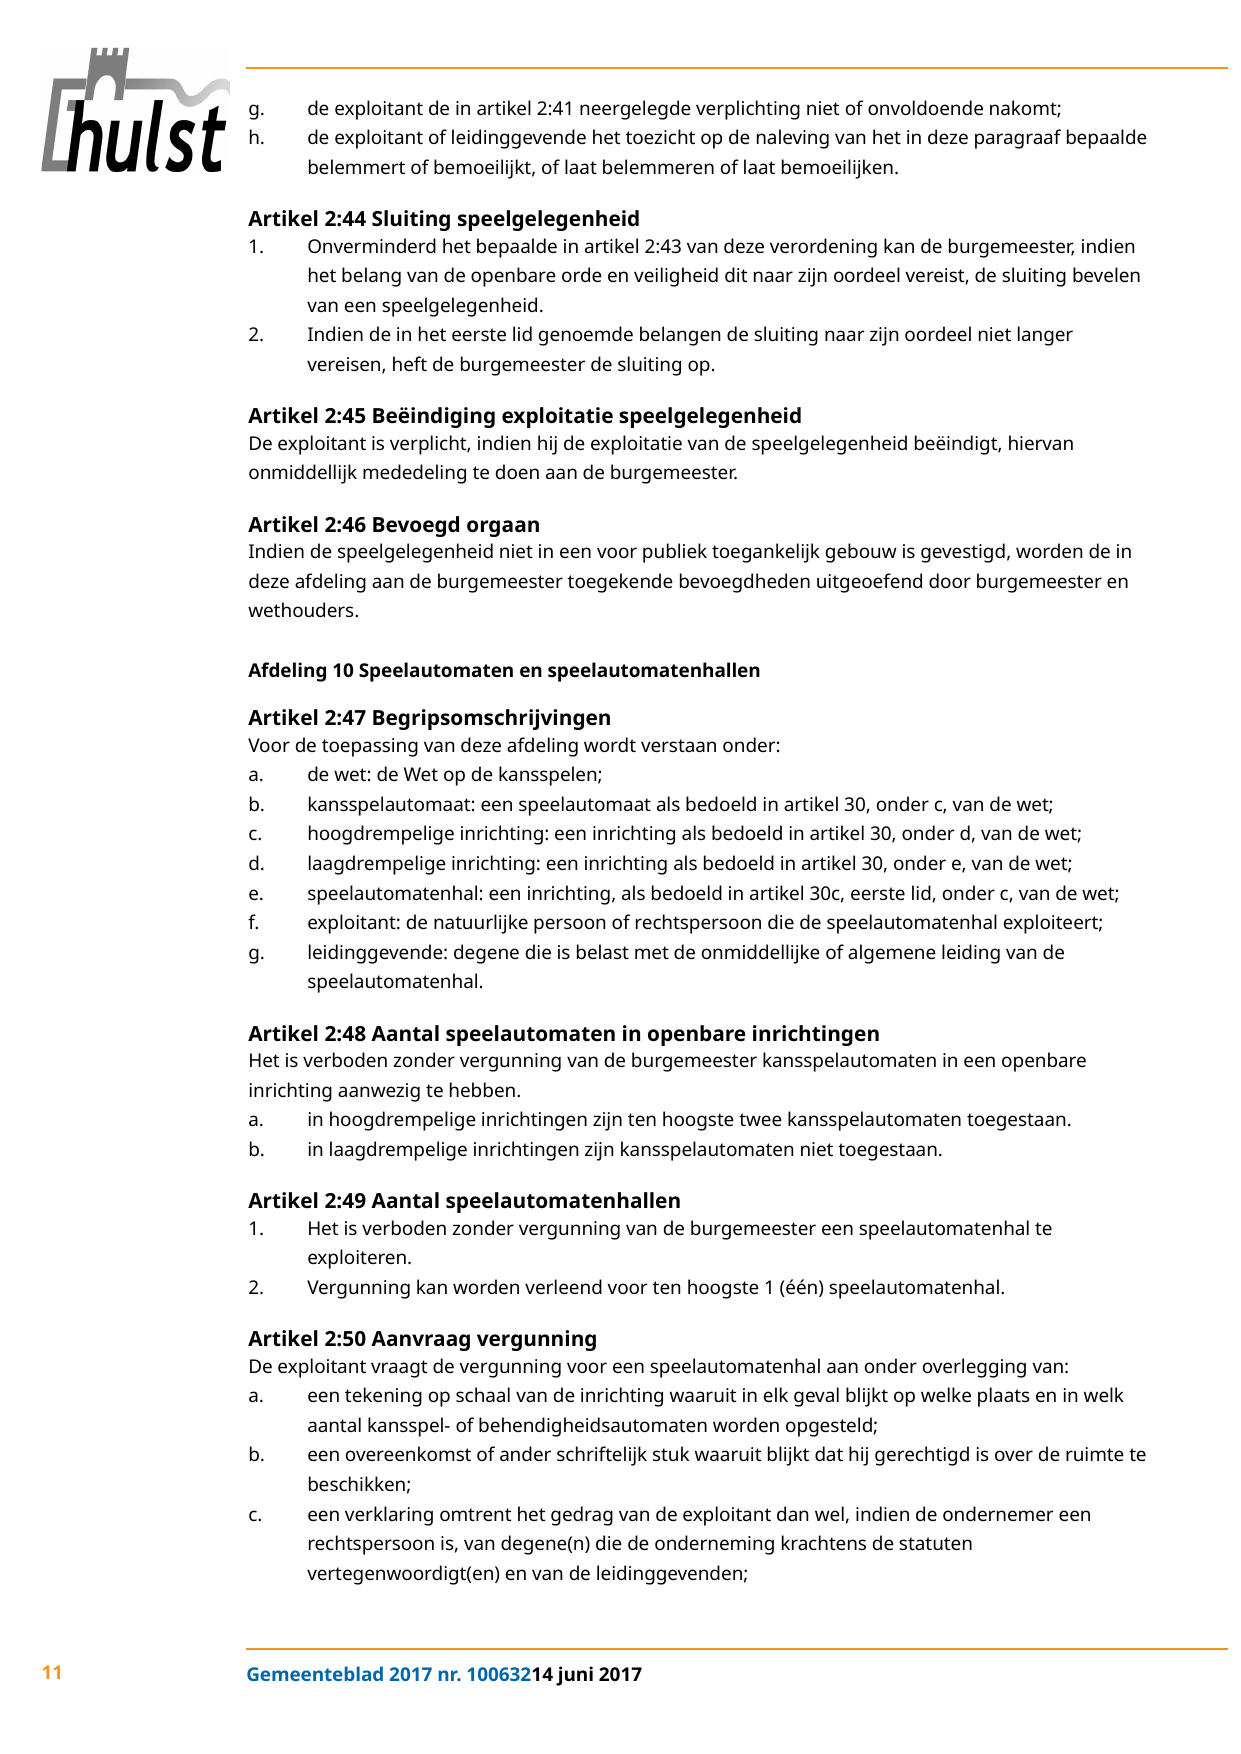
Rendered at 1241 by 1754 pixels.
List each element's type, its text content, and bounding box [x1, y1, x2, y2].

text Het is verboden zonder vergunning van de burgemeester kansspelautomaten in een openbare inrichting aanwezig te hebben. [248, 1047, 1152, 1103]
list Vergunning kan worden verleend voor ten hoogste 1 (één) speelautomatenhal. [248, 1274, 1152, 1300]
text Artikel 2:49 Aantal speelautomatenhallen [248, 1186, 1152, 1215]
list Onverminderd het bepaalde in artikel 2:43 van deze verordening kan de burgemeester, indien het belang van de openbare orde en veiligheid dit naar zijn oordeel vereist, de sluiting bevelen van een speelgelegenheid. [248, 233, 1152, 318]
list leidinggevende: degene die is belast met de onmiddellijke of algemene leiding van de speelautomatenhal. [248, 939, 1152, 994]
list een tekening op schaal van de inrichting waaruit in elk geval blijkt op welke plaats en in welk aantal kansspel- of behendigheidsautomaten worden opgesteld; [248, 1382, 1152, 1438]
text De exploitant vraagt de vergunning voor een speelautomatenhal aan onder overlegging van: [248, 1353, 1152, 1379]
list laagdrempelige inrichting: een inrichting als bedoeld in artikel 30, onder e, van de wet; [248, 850, 1152, 876]
text Indien de speelgelegenheid niet in een voor publiek toegankelijk gebouw is gevestigd, worden de in deze afdeling aan de burgemeester toegekende bevoegdheden uitgeoefend door burgemeester en wethouders. [248, 538, 1152, 623]
list in hoogdrempelige inrichtingen zijn ten hoogste twee kansspelautomaten toegestaan. [248, 1106, 1152, 1132]
picture [41, 47, 231, 172]
list speelautomatenhal: een inrichting, als bedoeld in artikel 30c, eerste lid, onder c, van de wet; [248, 880, 1152, 905]
list exploitant: de natuurlijke persoon of rechtspersoon die de speelautomatenhal exploiteert; [248, 909, 1152, 935]
text Artikel 2:45 Beëindiging exploitatie speelgelegenheid [248, 402, 1152, 430]
text Artikel 2:47 Begripsomschrijvingen [248, 703, 1152, 732]
list de wet: de Wet op de kansspelen; [248, 761, 1152, 787]
list in laagdrempelige inrichtingen zijn kansspelautomaten niet toegestaan. [248, 1136, 1152, 1162]
list Het is verboden zonder vergunning van de burgemeester een speelautomatenhal te exploiteren. [248, 1215, 1152, 1270]
text Artikel 2:50 Aanvraag vergunning [248, 1324, 1152, 1353]
text Afdeling 10 Speelautomaten en speelautomatenhallen [248, 657, 1152, 682]
list een verklaring omtrent het gedrag van de exploitant dan wel, indien de ondernemer een rechtspersoon is, van degene(n) die de onderneming krachtens de statuten vertegenwoordigt(en) en van de leidinggevenden; [248, 1501, 1152, 1586]
text De exploitant is verplicht, indien hij de exploitatie van de speelgelegenheid beëindigt, hiervan onmiddellijk mededeling te doen aan de burgemeester. [248, 430, 1152, 485]
list de exploitant of leidinggevende het toezicht op de naleving van het in deze paragraaf bepaalde belemmert of bemoeilijkt, of laat belemmeren of laat bemoeilijken. [248, 124, 1152, 180]
text Artikel 2:48 Aantal speelautomaten in openbare inrichtingen [248, 1019, 1152, 1047]
text Artikel 2:44 Sluiting speelgelegenheid [248, 204, 1152, 233]
text Artikel 2:46 Bevoegd orgaan [248, 510, 1152, 538]
list Indien de in het eerste lid genoemde belangen de sluiting naar zijn oordeel niet langer vereisen, heft de burgemeester de sluiting op. [248, 322, 1152, 377]
list de exploitant de in artikel 2:41 neergelegde verplichting niet of onvoldoende nakomt; [248, 95, 1152, 121]
list een overeenkomst of ander schriftelijk stuk waaruit blijkt dat hij gerechtigd is over de ruimte te beschikken; [248, 1442, 1152, 1497]
list hoogdrempelige inrichting: een inrichting als bedoeld in artikel 30, onder d, van de wet; [248, 821, 1152, 846]
list kansspelautomaat: een speelautomaat als bedoeld in artikel 30, onder c, van de wet; [248, 791, 1152, 817]
text Voor de toepassing van deze afdeling wordt verstaan onder: [248, 732, 1152, 757]
